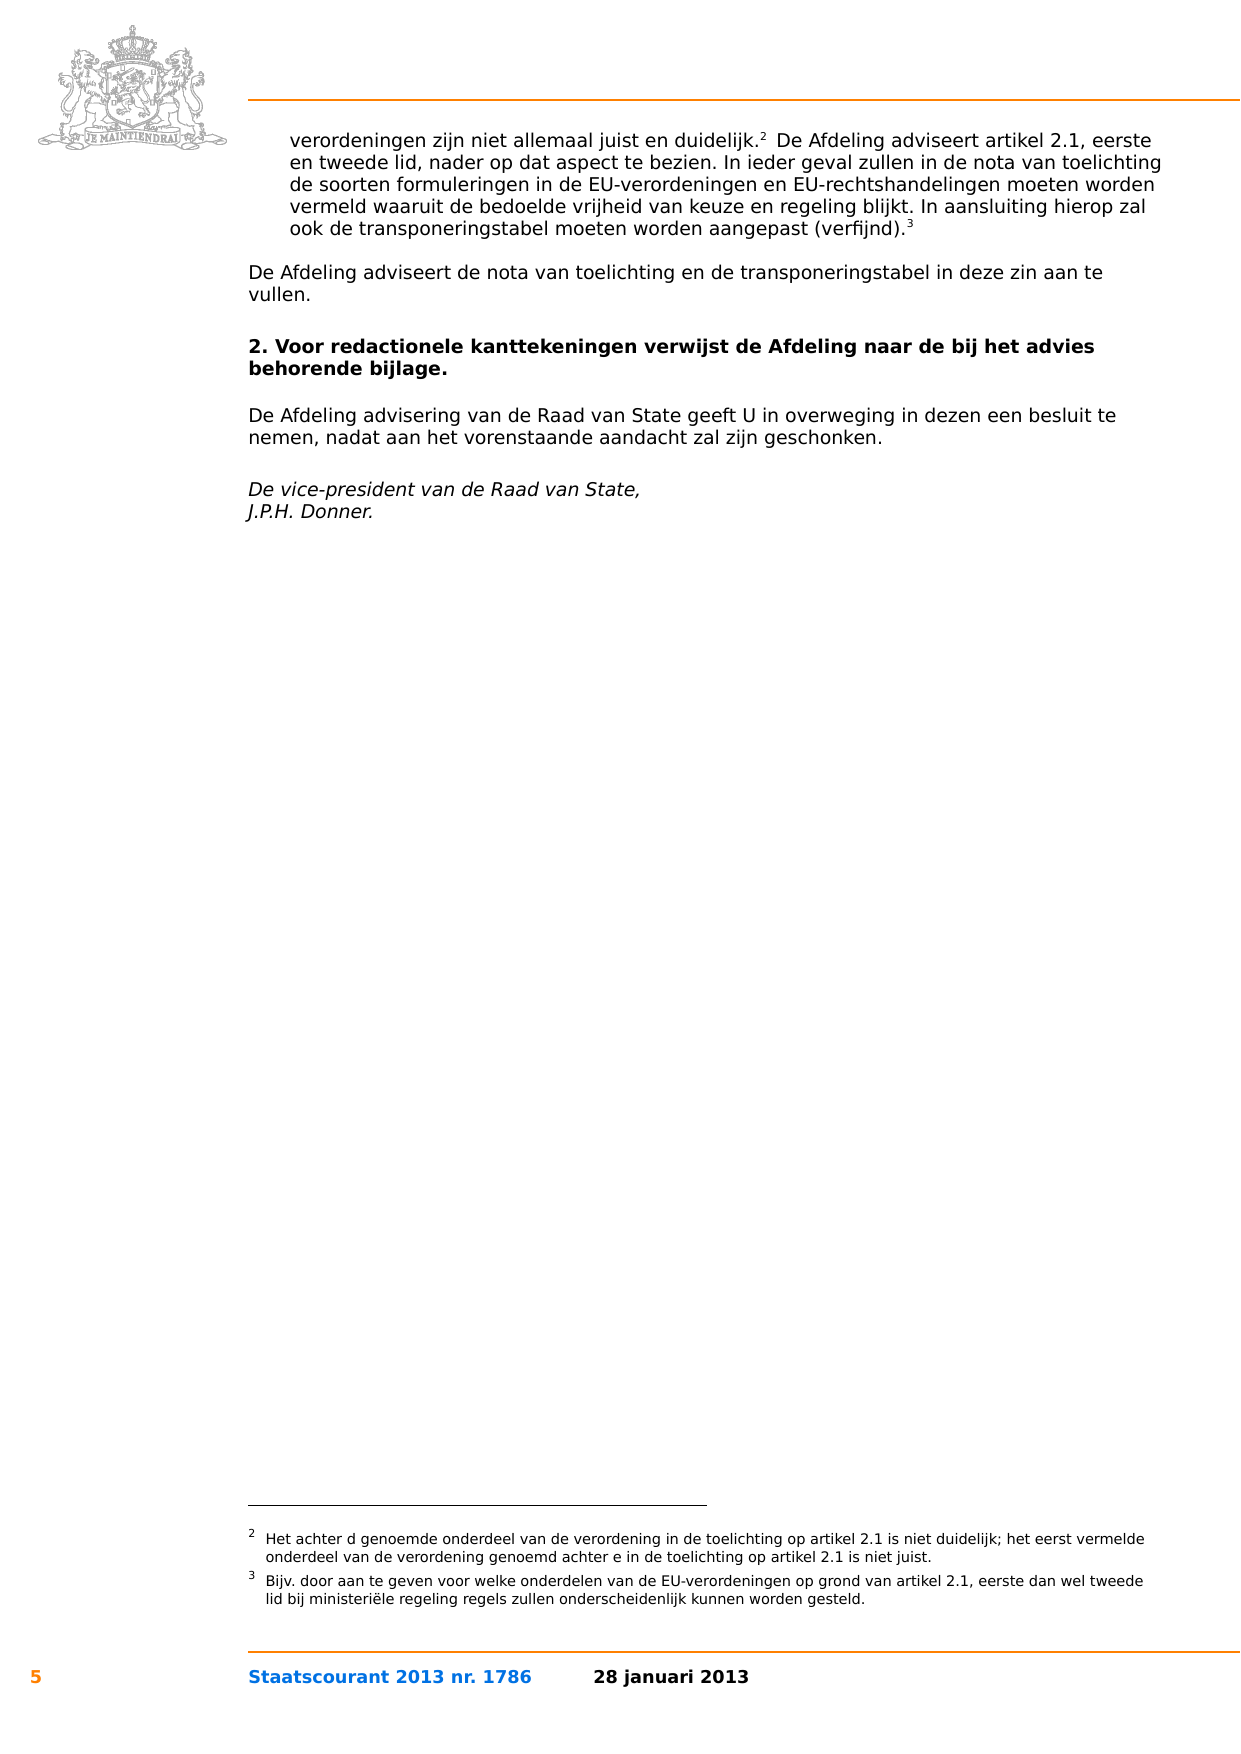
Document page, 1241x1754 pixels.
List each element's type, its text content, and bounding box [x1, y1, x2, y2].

subtitle 2. Voor redactionele kanttekeningen verwijst de Afdeling naar de bij het advies behorende bijlage. [248, 336, 1163, 379]
text De Afdeling adviseert de nota van toelichting en de transponeringstabel in deze zin aan te vullen. [248, 262, 1163, 306]
text Bijv. door aan te geven voor welke onderdelen van de EU-verordeningen op grond van artikel 2.1, eerste dan wel tweede lid bij ministeriële regeling regels zullen onderscheidenlijk kunnen worden gesteld. [248, 1569, 1163, 1608]
text De vice-president van de Raad van State, J.P.H. Donner. [248, 478, 1163, 522]
text verordeningen zijn niet allemaal juist en duidelijk. De Afdeling adviseert artikel 2.1, eerste en tweede lid, nader op dat aspect te bezien. In ieder geval zullen in de nota van toelichting de soorten formuleringen in de EU-verordeningen en EU-rechtshandelingen moeten worden vermeld waaruit de bedoelde vrijheid van keuze en regeling blijkt. In aansluiting hierop zal ook de transponeringstabel moeten worden aangepast (verfijnd). [248, 130, 1163, 240]
text Het achter d genoemde onderdeel van de verordening in de toelichting op artikel 2.1 is niet duidelijk; het eerst vermelde onderdeel van de verordening genoemd achter e in de toelichting op artikel 2.1 is niet juist. [248, 1527, 1163, 1566]
picture [38, 25, 227, 150]
text De Afdeling advisering van de Raad van State geeft U in overweging in dezen een besluit te nemen, nadat aan het vorenstaande aandacht zal zijn geschonken. [248, 404, 1163, 448]
